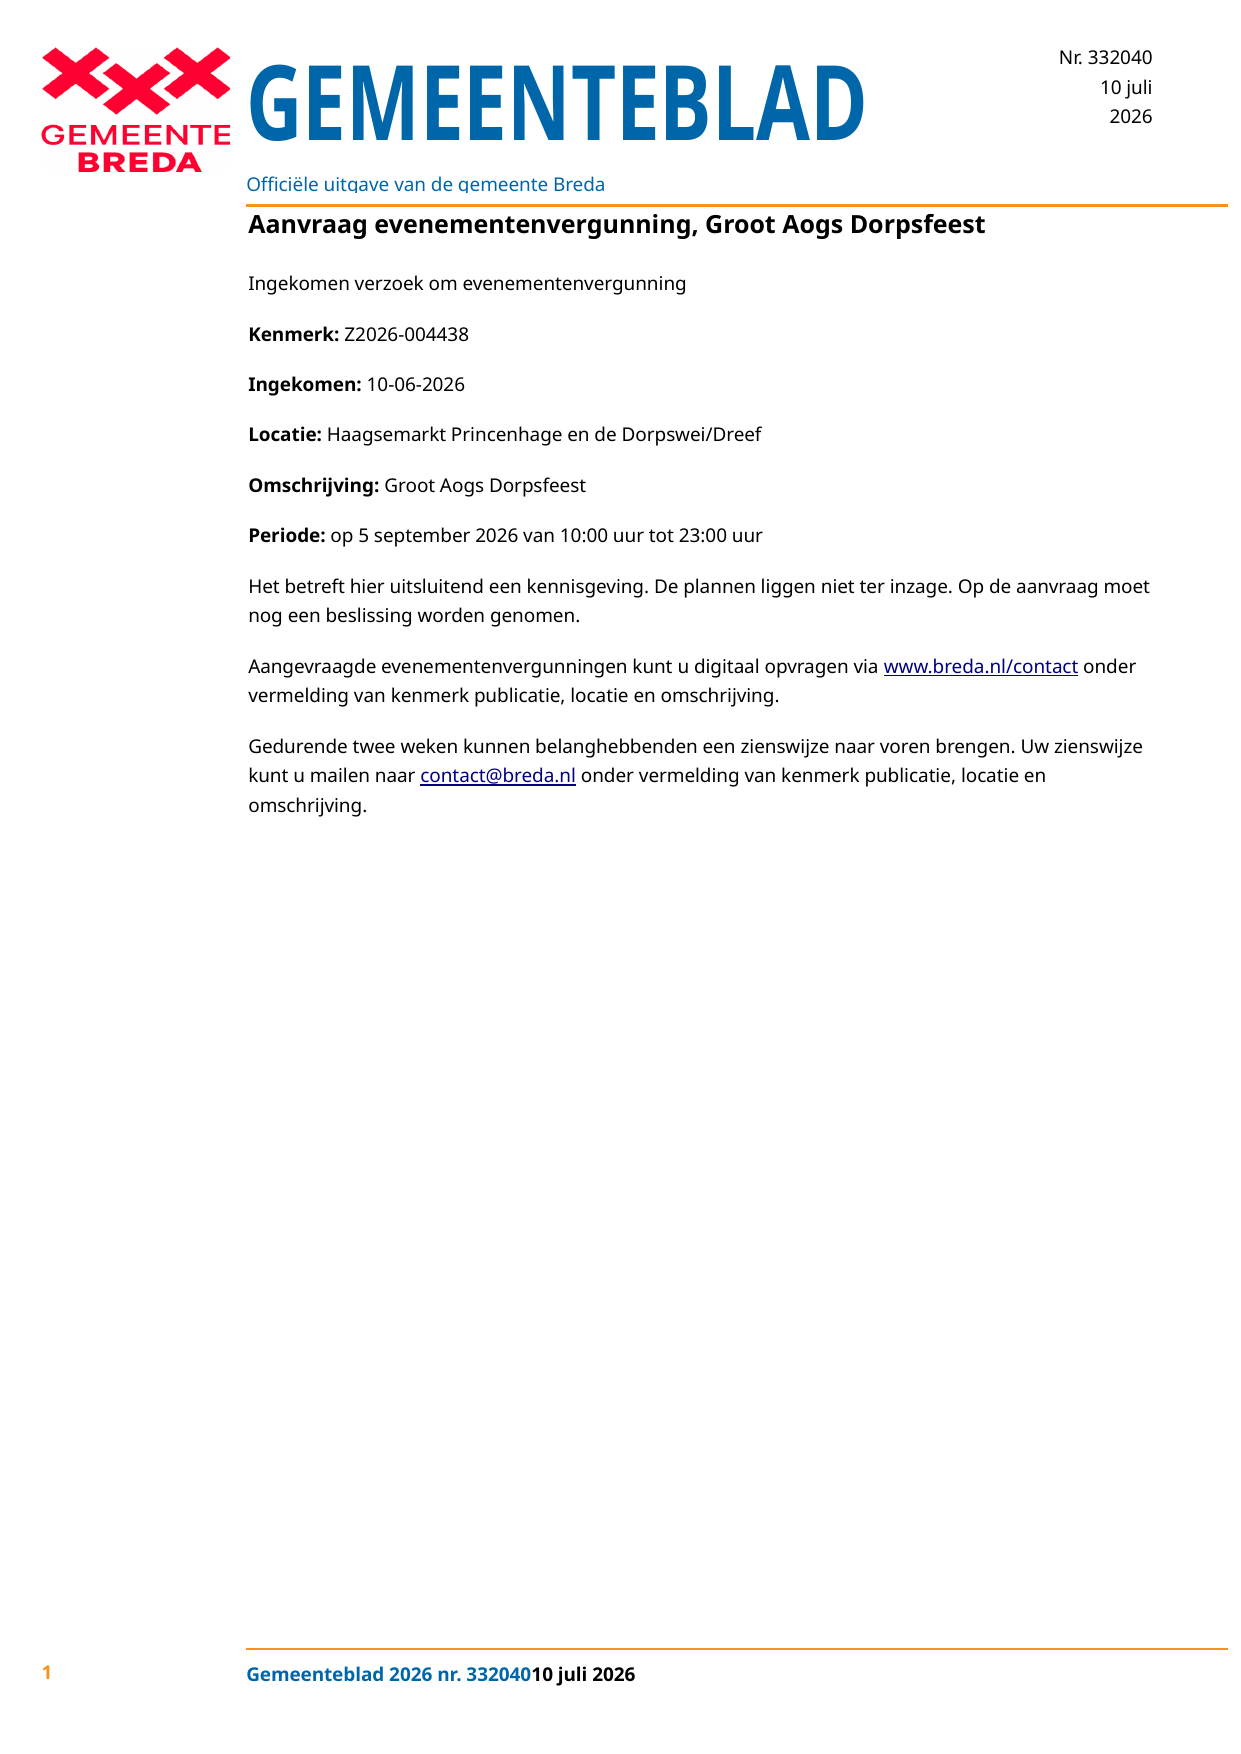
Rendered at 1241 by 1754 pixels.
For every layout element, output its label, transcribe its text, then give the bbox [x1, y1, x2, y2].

text Periode: op 5 september 2026 van 10:00 uur tot 23:00 uur [248, 522, 1152, 548]
text Ingekomen: 10-06-2026 [248, 371, 1152, 397]
text Aanvraag evenementenvergunning, Groot Aogs Dorpsfeest [248, 207, 1152, 241]
picture [41, 47, 231, 172]
text Omschrijving: Groot Aogs Dorpsfeest [248, 472, 1152, 498]
text Het betreft hier uitsluitend een kennisgeving. De plannen liggen niet ter inzage. Op de aanvraag moet nog een beslissing worden genomen. [248, 573, 1152, 628]
text Locatie: Haagsemarkt Princenhage en de Dorpswei/Dreef [248, 422, 1152, 447]
text Ingekomen verzoek om evenementenvergunning [248, 270, 1152, 296]
text Gedurende twee weken kunnen belanghebbenden een zienswijze naar voren brengen. Uw zienswijze kunt u mailen naar contact@breda.nl onder vermelding van kenmerk publicatie, locatie en omschrijving. [248, 733, 1152, 818]
text Aangevraagde evenementenvergunningen kunt u digitaal opvragen via www.breda.nl/contact onder vermelding van kenmerk publicatie, locatie en omschrijving. [248, 653, 1152, 708]
text Kenmerk: Z2026-004438 [248, 321, 1152, 346]
